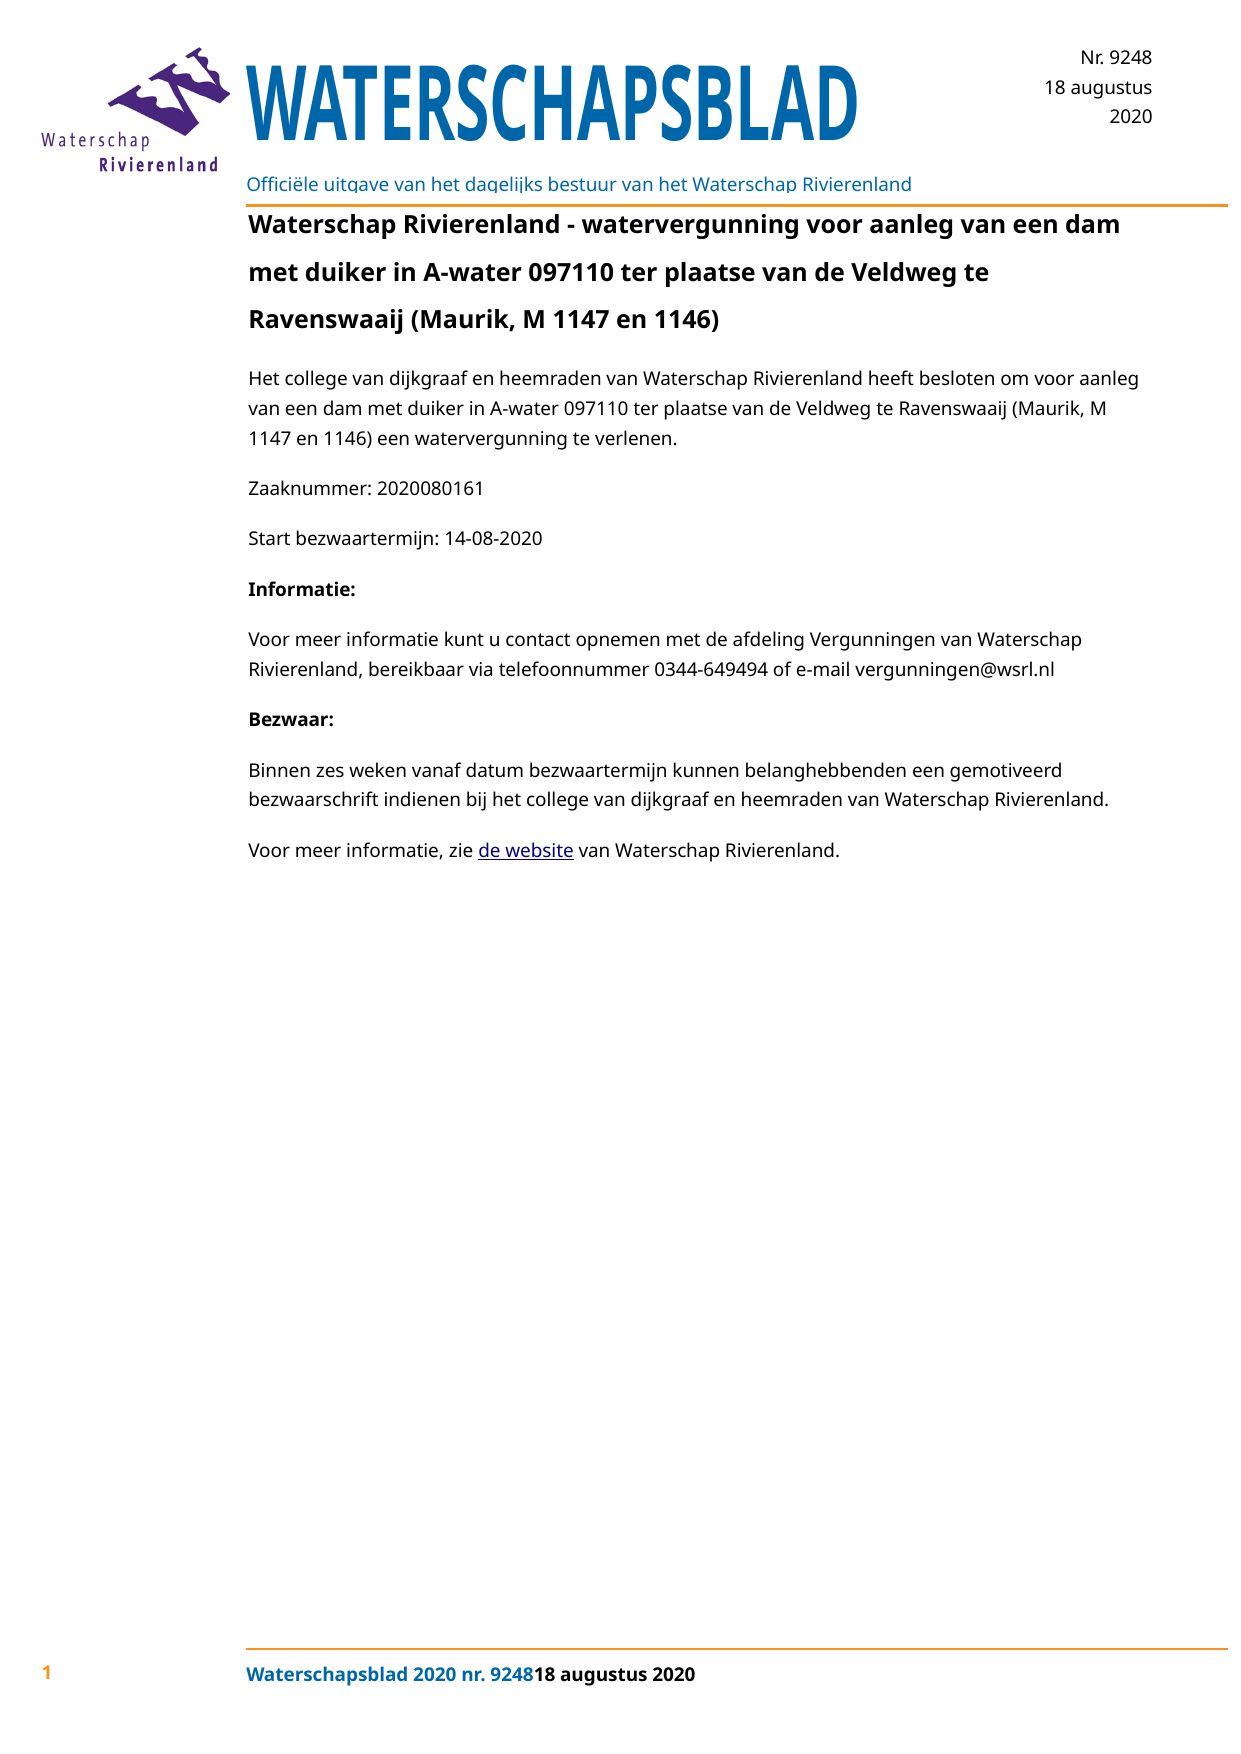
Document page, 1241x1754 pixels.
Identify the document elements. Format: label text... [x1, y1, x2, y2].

text Voor meer informatie kunt u contact opnemen met de afdeling Vergunningen van Waterschap Rivierenland, bereikbaar via telefoonnummer 0344-649494 of e-mail vergunningen@wsrl.nl [248, 626, 1152, 682]
text Informatie: [248, 576, 1152, 602]
picture [41, 47, 231, 172]
text Voor meer informatie, zie de website van Waterschap Rivierenland. [248, 837, 1152, 862]
text Waterschap Rivierenland - watervergunning voor aanleg van een dam met duiker in A-water 097110 ter plaatse van de Veldweg te Ravenswaaij (Maurik, M 1147 en 1146) [248, 207, 1152, 336]
text Bezwaar: [248, 706, 1152, 732]
text Binnen zes weken vanaf datum bezwaartermijn kunnen belanghebbenden een gemotiveerd bezwaarschrift indienen bij het college van dijkgraaf en heemraden van Waterschap Rivierenland. [248, 757, 1152, 812]
text Zaaknummer: 2020080161 [248, 475, 1152, 501]
text Start bezwaartermijn: 14-08-2020 [248, 526, 1152, 551]
text Het college van dijkgraaf en heemraden van Waterschap Rivierenland heeft besloten om voor aanleg van een dam met duiker in A-water 097110 ter plaatse van de Veldweg te Ravenswaaij (Maurik, M 1147 en 1146) een watervergunning te verlenen. [248, 366, 1152, 450]
